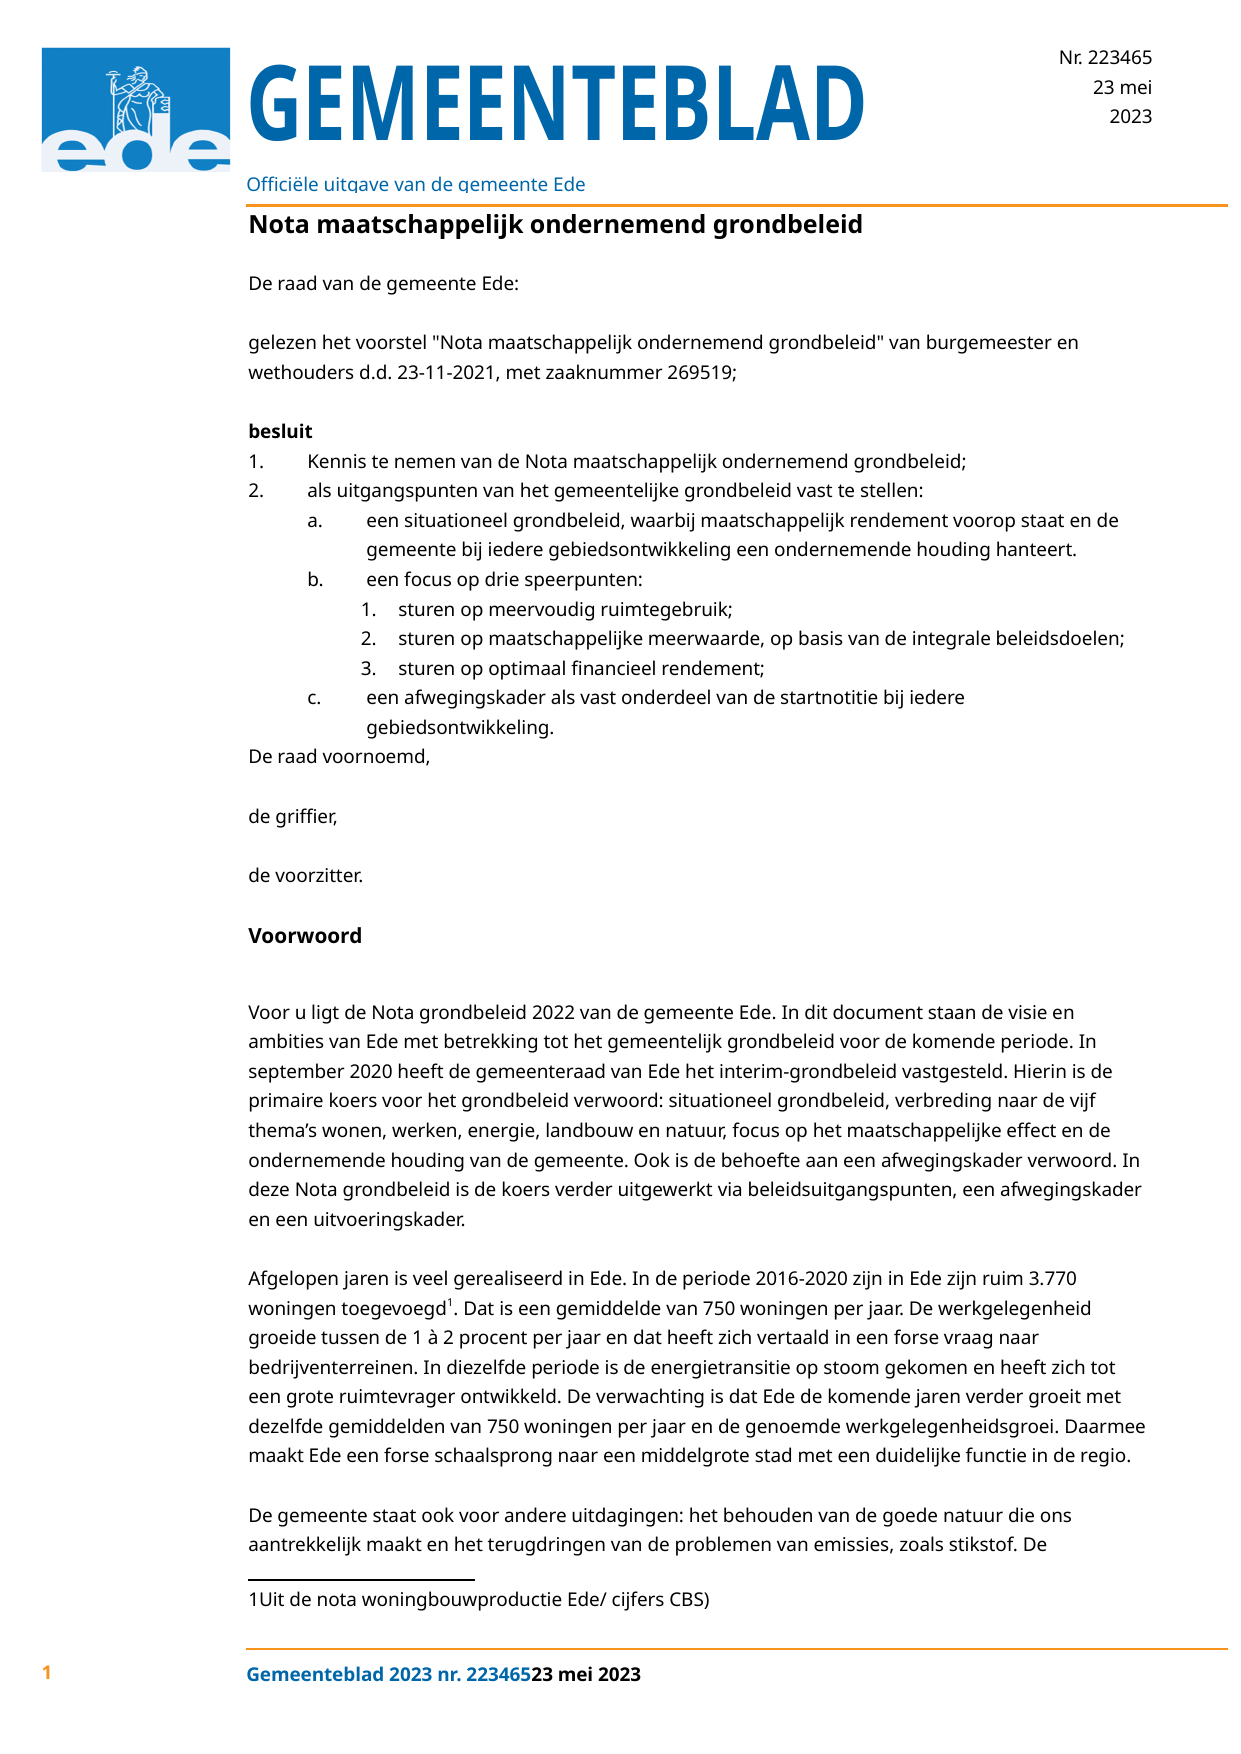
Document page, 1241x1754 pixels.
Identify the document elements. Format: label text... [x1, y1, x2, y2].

text Nota maatschappelijk ondernemend grondbeleid [248, 207, 1152, 241]
list sturen op maatschappelijke meerwaarde, op basis van de integrale beleidsdoelen; [361, 625, 1152, 651]
list sturen op meervoudig ruimtegebruik; [361, 596, 1152, 621]
text Afgelopen jaren is veel gerealiseerd in Ede. In de periode 2016-2020 zijn in Ede zijn ruim 3.770 woningen toegevoegd. Dat is een gemiddelde van 750 woningen per jaar. De werkgelegenheid groeide tussen de 1 à 2 procent per jaar en dat heeft zich vertaald in een forse vraag naar bedrijventerreinen. In diezelfde periode is de energietransitie op stoom gekomen en heeft zich tot een grote ruimtevrager ontwikkeld. De verwachting is dat Ede de komende jaren verder groeit met dezelfde gemiddelden van 750 woningen per jaar en de genoemde werkgelegenheidsgroei. Daarmee maakt Ede een forse schaalsprong naar een middelgrote stad met een duidelijke functie in de regio. [248, 1265, 1152, 1468]
text de griffier, [248, 803, 1152, 828]
text besluit [248, 418, 1152, 444]
text Voorwoord [248, 921, 1152, 949]
text de voorzitter. [248, 862, 1152, 888]
text De raad van de gemeente Ede: [248, 270, 1152, 296]
list sturen op optimaal financieel rendement; [361, 655, 1152, 681]
list een situationeel grondbeleid, waarbij maatschappelijk rendement voorop staat en de gemeente bij iedere gebiedsontwikkeling een ondernemende houding hanteert. [307, 507, 1152, 562]
text Voor u ligt de Nota grondbeleid 2022 van de gemeente Ede. In dit document staan de visie en ambities van Ede met betrekking tot het gemeentelijk grondbeleid voor de komende periode. In september 2020 heeft de gemeenteraad van Ede het interim-grondbeleid vastgesteld. Hierin is de primaire koers voor het grondbeleid verwoord: situationeel grondbeleid, verbreding naar de vijf thema’s wonen, werken, energie, landbouw en natuur, focus op het maatschappelijke effect en de ondernemende houding van de gemeente. Ook is de behoefte aan een afwegingskader verwoord. In deze Nota grondbeleid is de koers verder uitgewerkt via beleidsuitgangspunten, een afwegingskader en een uitvoeringskader. [248, 999, 1152, 1232]
list een focus op drie speerpunten: [307, 566, 1152, 592]
list een afwegingskader als vast onderdeel van de startnotitie bij iedere gebiedsontwikkeling. [307, 684, 1152, 740]
list als uitgangspunten van het gemeentelijke grondbeleid vast te stellen: [248, 477, 1152, 503]
text De gemeente staat ook voor andere uitdagingen: het behouden van de goede natuur die ons aantrekkelijk maakt en het terugdringen van de problemen van emissies, zoals stikstof. De [248, 1502, 1152, 1557]
text gelezen het voorstel "Nota maatschappelijk ondernemend grondbeleid" van burgemeester en wethouders d.d. 23-11-2021, met zaaknummer 269519; [248, 329, 1152, 385]
picture [41, 47, 231, 172]
list Kennis te nemen van de Nota maatschappelijk ondernemend grondbeleid; [248, 448, 1152, 473]
text Uit de nota woningbouwproductie Ede/ cijfers CBS) [248, 1586, 1152, 1612]
text De raad voornoemd, [248, 744, 1152, 769]
